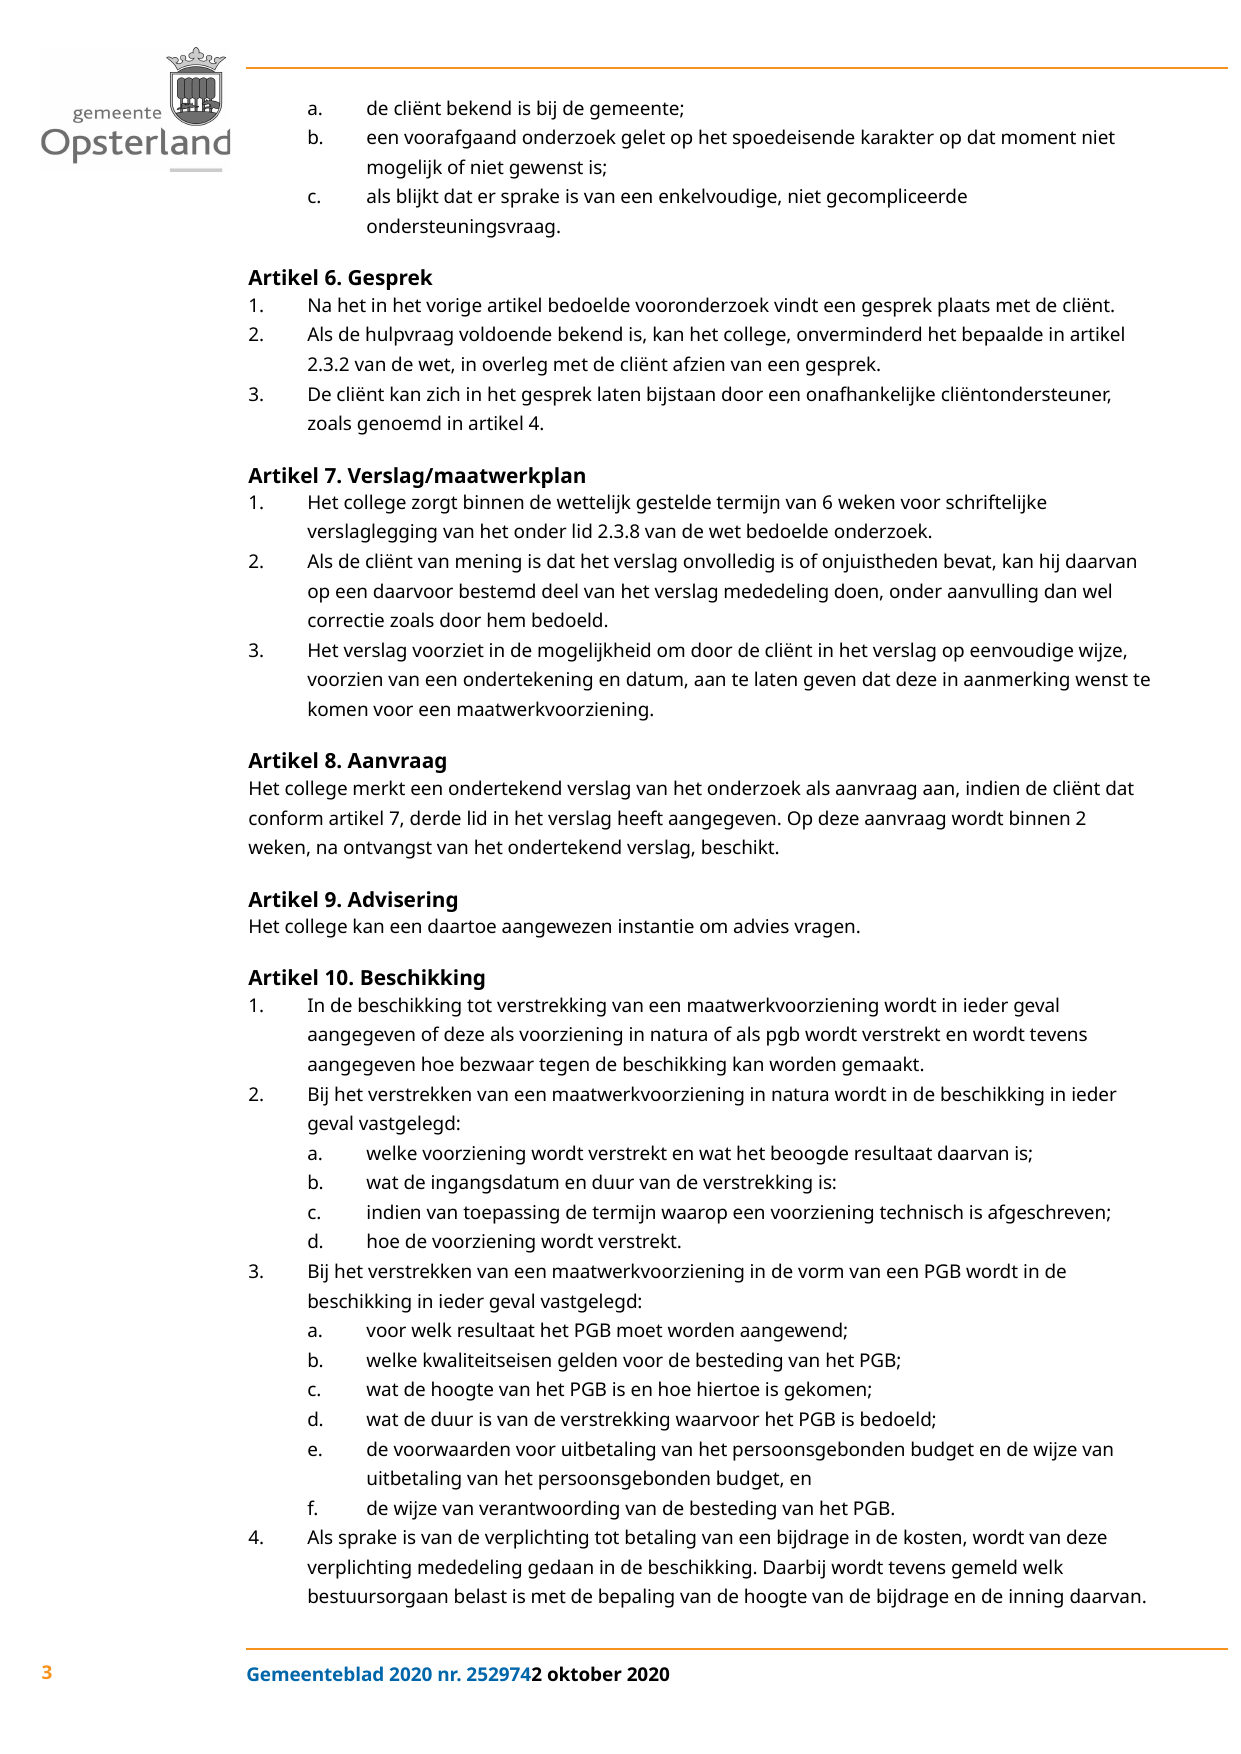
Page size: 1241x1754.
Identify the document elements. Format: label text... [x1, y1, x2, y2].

list voor welk resultaat het PGB moet worden aangewend; [307, 1317, 1152, 1343]
text Het college kan een daartoe aangewezen instantie om advies vragen. [248, 913, 1152, 939]
text Artikel 8. Aanvraag [248, 747, 1152, 775]
text Het college merkt een ondertekend verslag van het onderzoek als aanvraag aan, indien de cliënt dat conform artikel 7, derde lid in het verslag heeft aangegeven. Op deze aanvraag wordt binnen 2 weken, na ontvangst van het ondertekend verslag, beschikt. [248, 775, 1152, 860]
list wat de hoogte van het PGB is en hoe hiertoe is gekomen; [307, 1377, 1152, 1402]
list Als sprake is van de verplichting tot betaling van een bijdrage in de kosten, wordt van deze verplichting mededeling gedaan in de beschikking. Daarbij wordt tevens gemeld welk bestuursorgaan belast is met de bepaling van de hoogte van de bijdrage en de inning daarvan. [248, 1524, 1152, 1609]
list wat de duur is van de verstrekking waarvoor het PGB is bedoeld; [307, 1406, 1152, 1432]
list Bij het verstrekken van een maatwerkvoorziening in natura wordt in de beschikking in ieder geval vastgelegd: [248, 1081, 1152, 1136]
list de wijze van verantwoording van de besteding van het PGB. [307, 1495, 1152, 1521]
picture [41, 47, 231, 172]
list wat de ingangsdatum en duur van de verstrekking is: [307, 1169, 1152, 1195]
list hoe de voorziening wordt verstrekt. [307, 1229, 1152, 1254]
list welke voorziening wordt verstrekt en wat het beoogde resultaat daarvan is; [307, 1140, 1152, 1166]
list indien van toepassing de termijn waarop een voorziening technisch is afgeschreven; [307, 1199, 1152, 1225]
list welke kwaliteitseisen gelden voor de besteding van het PGB; [307, 1347, 1152, 1373]
list Het verslag voorziet in de mogelijkheid om door de cliënt in het verslag op eenvoudige wijze, voorzien van een ondertekening en datum, aan te laten geven dat deze in aanmerking wenst te komen voor een maatwerkvoorziening. [248, 637, 1152, 722]
list Na het in het vorige artikel bedoelde vooronderzoek vindt een gesprek plaats met de cliënt. [248, 292, 1152, 318]
list Het college zorgt binnen de wettelijk gestelde termijn van 6 weken voor schriftelijke verslaglegging van het onder lid 2.3.8 van de wet bedoelde onderzoek. [248, 489, 1152, 544]
text Artikel 6. Gesprek [248, 263, 1152, 292]
list De cliënt kan zich in het gesprek laten bijstaan door een onafhankelijke cliëntondersteuner, zoals genoemd in artikel 4. [248, 381, 1152, 436]
text Artikel 9. Advisering [248, 885, 1152, 913]
list Als de cliënt van mening is dat het verslag onvolledig is of onjuistheden bevat, kan hij daarvan op een daarvoor bestemd deel van het verslag mededeling doen, onder aanvulling dan wel correctie zoals door hem bedoeld. [248, 548, 1152, 633]
text Artikel 7. Verslag/maatwerkplan [248, 461, 1152, 489]
list In de beschikking tot verstrekking van een maatwerkvoorziening wordt in ieder geval aangegeven of deze als voorziening in natura of als pgb wordt verstrekt en wordt tevens aangegeven hoe bezwaar tegen de beschikking kan worden gemaakt. [248, 992, 1152, 1077]
list als blijkt dat er sprake is van een enkelvoudige, niet gecompliceerde ondersteuningsvraag. [307, 183, 1152, 239]
text Artikel 10. Beschikking [248, 963, 1152, 992]
list Bij het verstrekken van een maatwerkvoorziening in de vorm van een PGB wordt in de beschikking in ieder geval vastgelegd: [248, 1258, 1152, 1313]
list de cliënt bekend is bij de gemeente; [307, 95, 1152, 121]
list een voorafgaand onderzoek gelet op het spoedeisende karakter op dat moment niet mogelijk of niet gewenst is; [307, 124, 1152, 180]
list de voorwaarden voor uitbetaling van het persoonsgebonden budget en de wijze van uitbetaling van het persoonsgebonden budget, en [307, 1436, 1152, 1491]
list Als de hulpvraag voldoende bekend is, kan het college, onverminderd het bepaalde in artikel 2.3.2 van de wet, in overleg met de cliënt afzien van een gesprek. [248, 322, 1152, 377]
